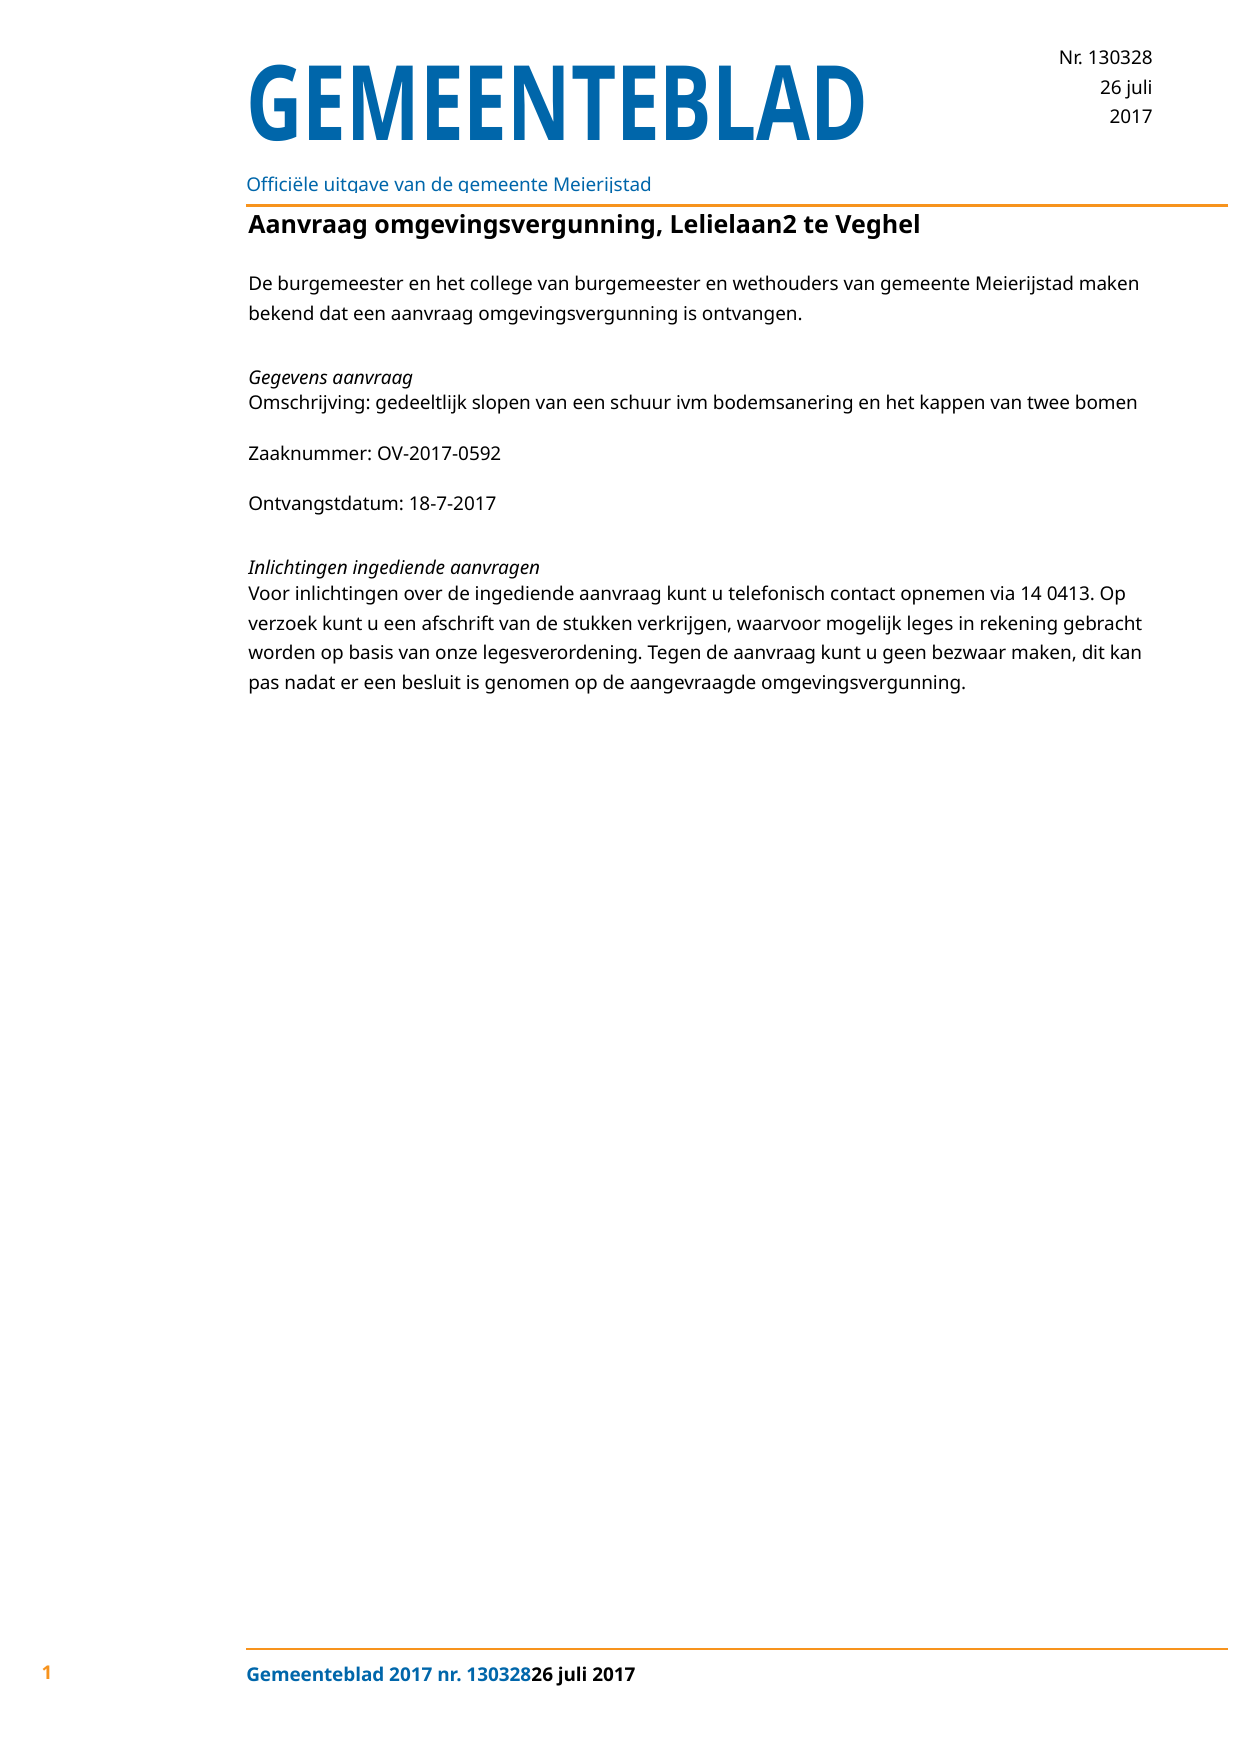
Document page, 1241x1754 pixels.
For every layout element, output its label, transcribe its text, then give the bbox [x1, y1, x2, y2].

text Gegevens aanvraag [248, 364, 1152, 389]
text Inlichtingen ingediende aanvragen [248, 554, 1152, 580]
text Ontvangstdatum: 18-7-2017 [248, 490, 1152, 516]
text Omschrijving: gedeeltlijk slopen van een schuur ivm bodemsanering en het kappen van twee bomen [248, 389, 1152, 415]
text Voor inlichtingen over de ingediende aanvraag kunt u telefonisch contact opnemen via 14 0413. Op verzoek kunt u een afschrift van de stukken verkrijgen, waarvoor mogelijk leges in rekening gebracht worden op basis van onze legesverordening. Tegen de aanvraag kunt u geen bezwaar maken, dit kan pas nadat er een besluit is genomen op de aangevraagde omgevingsvergunning. [248, 580, 1152, 694]
text Aanvraag omgevingsvergunning, Lelielaan2 te Veghel [248, 207, 1152, 241]
text Zaaknummer: OV-2017-0592 [248, 440, 1152, 466]
text De burgemeester en het college van burgemeester en wethouders van gemeente Meierijstad maken bekend dat een aanvraag omgevingsvergunning is ontvangen. [248, 270, 1152, 326]
picture [41, 47, 231, 172]
